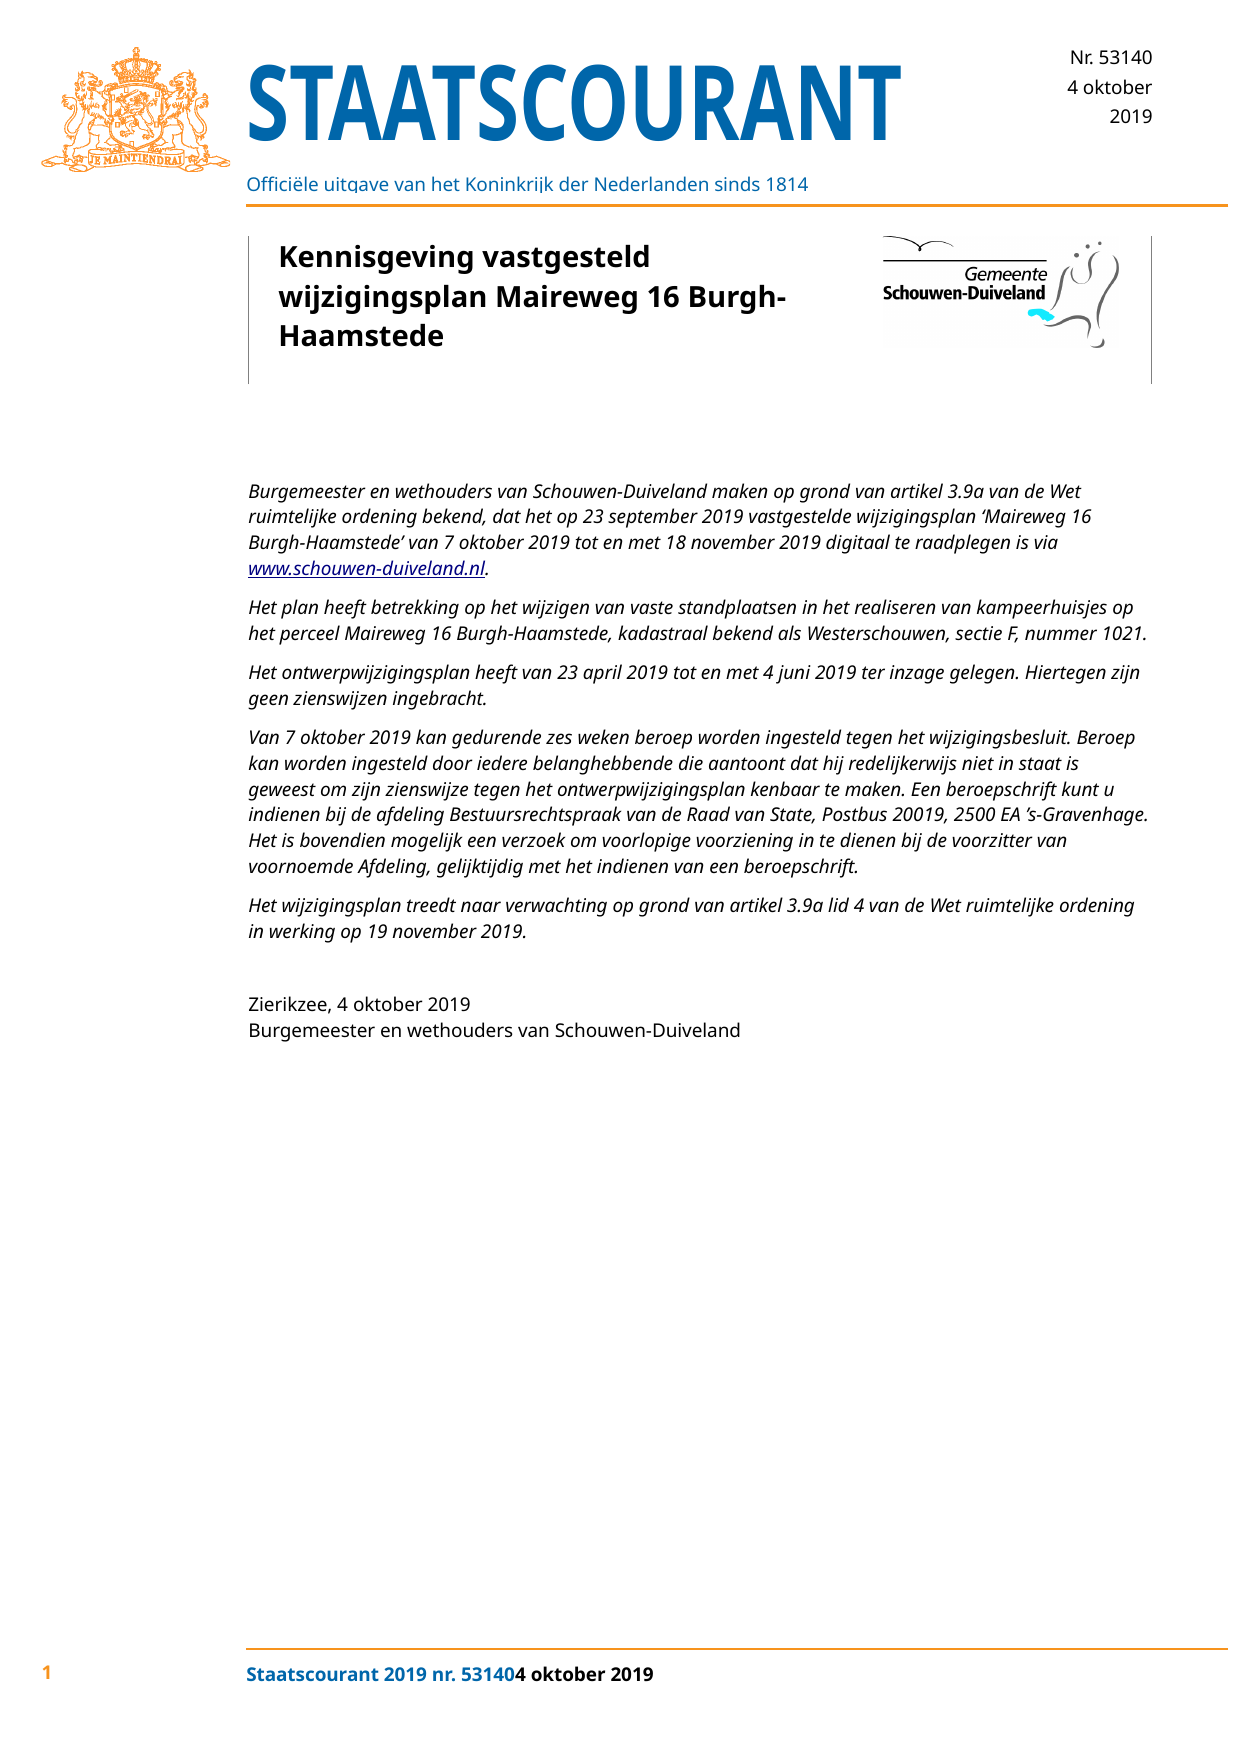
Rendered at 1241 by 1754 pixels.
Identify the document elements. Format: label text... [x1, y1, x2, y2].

text Het ontwerpwijzigingsplan heeft van 23 april 2019 tot en met 4 juni 2019 ter inzage gelegen. Hiertegen zijn geen zienswijzen ingebracht. [248, 659, 1152, 711]
text Het plan heeft betrekking op het wijzigen van vaste standplaatsen in het realiseren van kampeerhuisjes op het perceel Maireweg 16 Burgh-Haamstede, kadastraal bekend als Westerschouwen, sectie F, nummer 1021. [248, 594, 1152, 646]
text Het wijzigingsplan treedt naar verwachting op grond van artikel 3.9a lid 4 van de Wet ruimtelijke ordening in werking op 19 november 2019. [248, 892, 1152, 944]
text Van 7 oktober 2019 kan gedurende zes weken beroep worden ingesteld tegen het wijzigingsbesluit. Beroep kan worden ingesteld door iedere belanghebbende die aantoont dat hij redelijkerwijs niet in staat is geweest om zijn zienswijze tegen het ontwerpwijzigingsplan kenbaar te maken. Een beroepschrift kunt u indienen bij de afdeling Bestuursrechtspraak van de Raad van State, Postbus 20019, 2500 EA ’s-Gravenhage. Het is bovendien mogelijk een verzoek om voorlopige voorziening in te dienen bij de voorzitter van voornoemde Afdeling, gelijktijdig met het indienen van een beroepschrift. [248, 724, 1152, 879]
table_header [850, 236, 1151, 384]
text Burgemeester en wethouders van Schouwen-Duiveland [248, 1017, 1152, 1043]
picture [41, 47, 231, 172]
table_header Kennisgeving vastgesteld wijzigingsplan Maireweg 16 Burgh-Haamstede [249, 236, 850, 384]
picture [882, 236, 1119, 348]
text Zierikzee, 4 oktober 2019 [248, 992, 1152, 1017]
text Burgemeester en wethouders van Schouwen-Duiveland maken op grond van artikel 3.9a van de Wet ruimtelijke ordening bekend, dat het op 23 september 2019 vastgestelde wijzigingsplan ‘Maireweg 16 Burgh-Haamstede’ van 7 oktober 2019 tot en met 18 november 2019 digitaal te raadplegen is via www.schouwen-duiveland.nl. [248, 478, 1152, 581]
